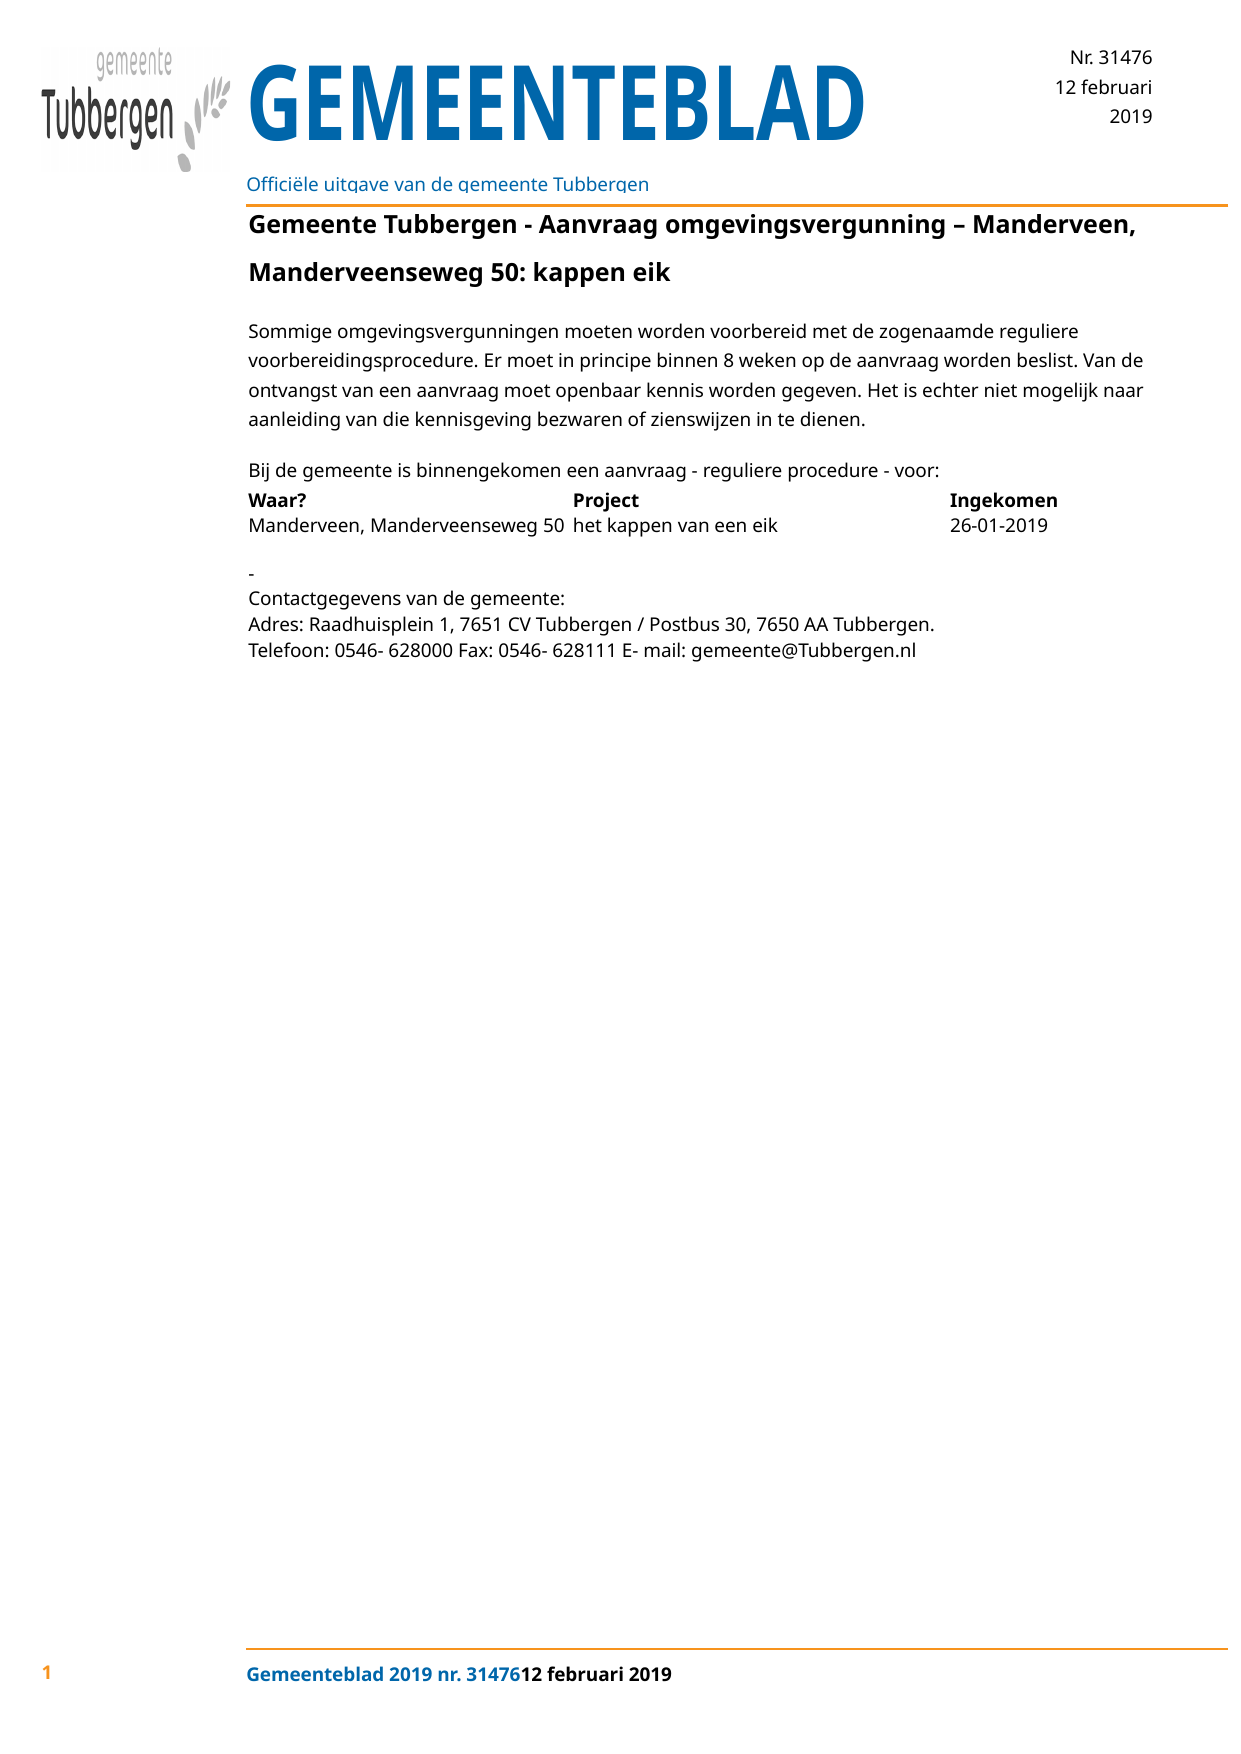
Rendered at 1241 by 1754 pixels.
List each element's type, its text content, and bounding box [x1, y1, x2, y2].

table_cell Manderveen, Manderveenseweg 50 [248, 513, 573, 538]
text - [248, 560, 1152, 585]
table_cell 26-01-2019 [950, 513, 1152, 538]
text Telefoon: 0546- 628000 Fax: 0546- 628111 E- mail: gemeente@Tubbergen.nl [248, 637, 1152, 663]
picture [41, 47, 231, 172]
text Sommige omgevingsvergunningen moeten worden voorbereid met de zogenaamde reguliere voorbereidingsprocedure. Er moet in principe binnen 8 weken op de aanvraag worden beslist. Van de ontvangst van een aanvraag moet openbaar kennis worden gegeven. Het is echter niet mogelijk naar aanleiding van die kennisgeving bezwaren of zienswijzen in te dienen. [248, 318, 1152, 432]
text Adres: Raadhuisplein 1, 7651 CV Tubbergen / Postbus 30, 7650 AA Tubbergen. [248, 611, 1152, 637]
table_header Ingekomen [950, 487, 1152, 512]
text Bij de gemeente is binnengekomen een aanvraag - reguliere procedure - voor: [248, 457, 1152, 483]
text Gemeente Tubbergen - Aanvraag omgevingsvergunning – Manderveen, Manderveenseweg 50: kappen eik [248, 207, 1152, 288]
table_header Project [573, 487, 950, 512]
text Contactgegevens van de gemeente: [248, 585, 1152, 611]
table_header Waar? [248, 487, 573, 512]
table_cell het kappen van een eik [573, 513, 950, 538]
